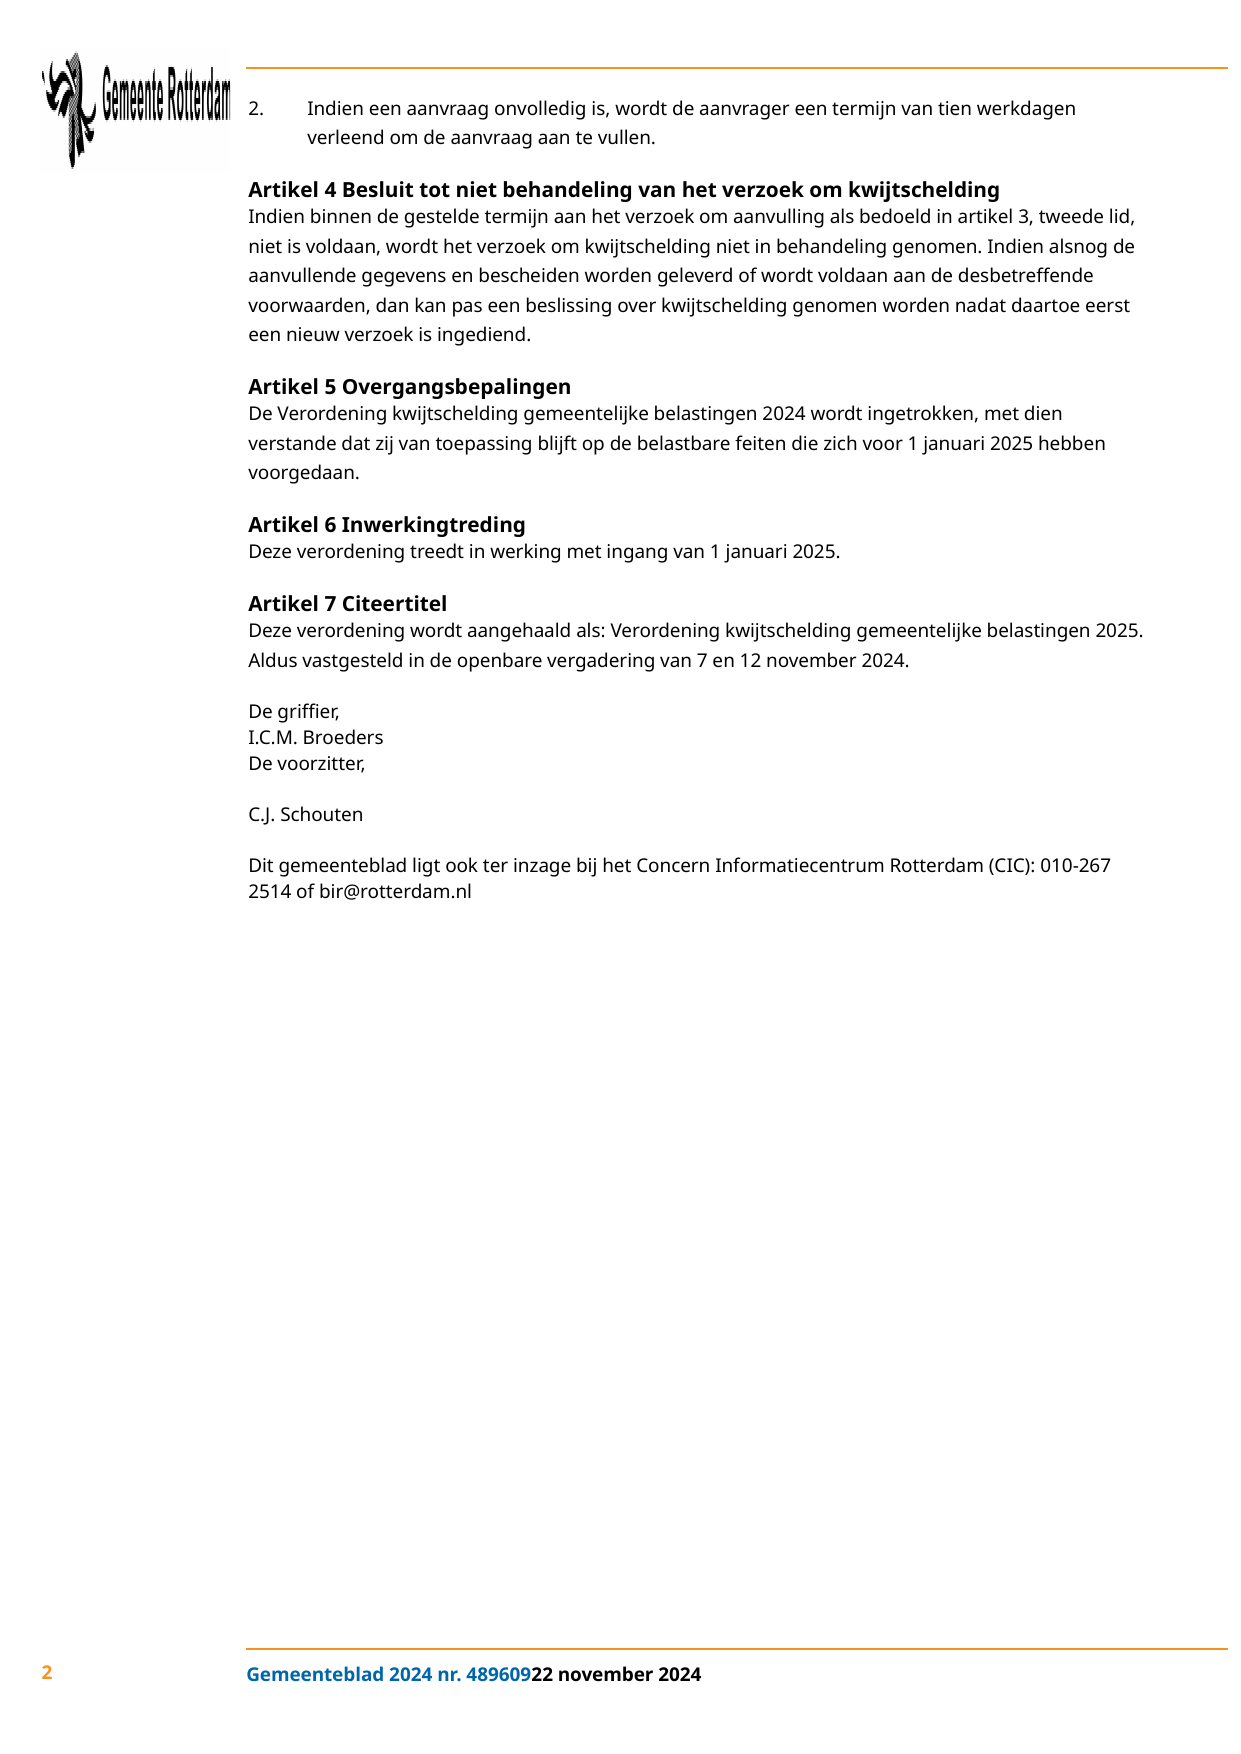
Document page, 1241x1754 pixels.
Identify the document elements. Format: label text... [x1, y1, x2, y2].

text De voorzitter, [248, 750, 1152, 776]
text Artikel 7 Citeertitel [248, 589, 1152, 617]
text Artikel 6 Inwerkingtreding [248, 510, 1152, 538]
text C.J. Schouten [248, 801, 1152, 827]
list Indien een aanvraag onvolledig is, wordt de aanvrager een termijn van tien werkdagen verleend om de aanvraag aan te vullen. [248, 95, 1152, 150]
text Deze verordening treedt in werking met ingang van 1 januari 2025. [248, 538, 1152, 564]
text Aldus vastgesteld in de openbare vergadering van 7 en 12 november 2024. [248, 647, 1152, 673]
text De griffier, [248, 698, 1152, 724]
text Indien binnen de gestelde termijn aan het verzoek om aanvulling als bedoeld in artikel 3, tweede lid, niet is voldaan, wordt het verzoek om kwijtschelding niet in behandeling genomen. Indien alsnog de aanvullende gegevens en bescheiden worden geleverd of wordt voldaan aan de desbetreffende voorwaarden, dan kan pas een beslissing over kwijtschelding genomen worden nadat daartoe eerst een nieuw verzoek is ingediend. [248, 203, 1152, 347]
text De Verordening kwijtschelding gemeentelijke belastingen 2024 wordt ingetrokken, met dien verstande dat zij van toepassing blijft op de belastbare feiten die zich voor 1 januari 2025 hebben voorgedaan. [248, 400, 1152, 485]
text I.C.M. Broeders [248, 724, 1152, 750]
text Artikel 4 Besluit tot niet behandeling van het verzoek om kwijtschelding [248, 175, 1152, 203]
text Artikel 5 Overgangsbepalingen [248, 372, 1152, 400]
picture [41, 47, 231, 172]
text Dit gemeenteblad ligt ook ter inzage bij het Concern Informatiecentrum Rotterdam (CIC): 010-267 2514 of bir@rotterdam.nl [248, 853, 1152, 904]
text Deze verordening wordt aangehaald als: Verordening kwijtschelding gemeentelijke belastingen 2025. [248, 617, 1152, 643]
